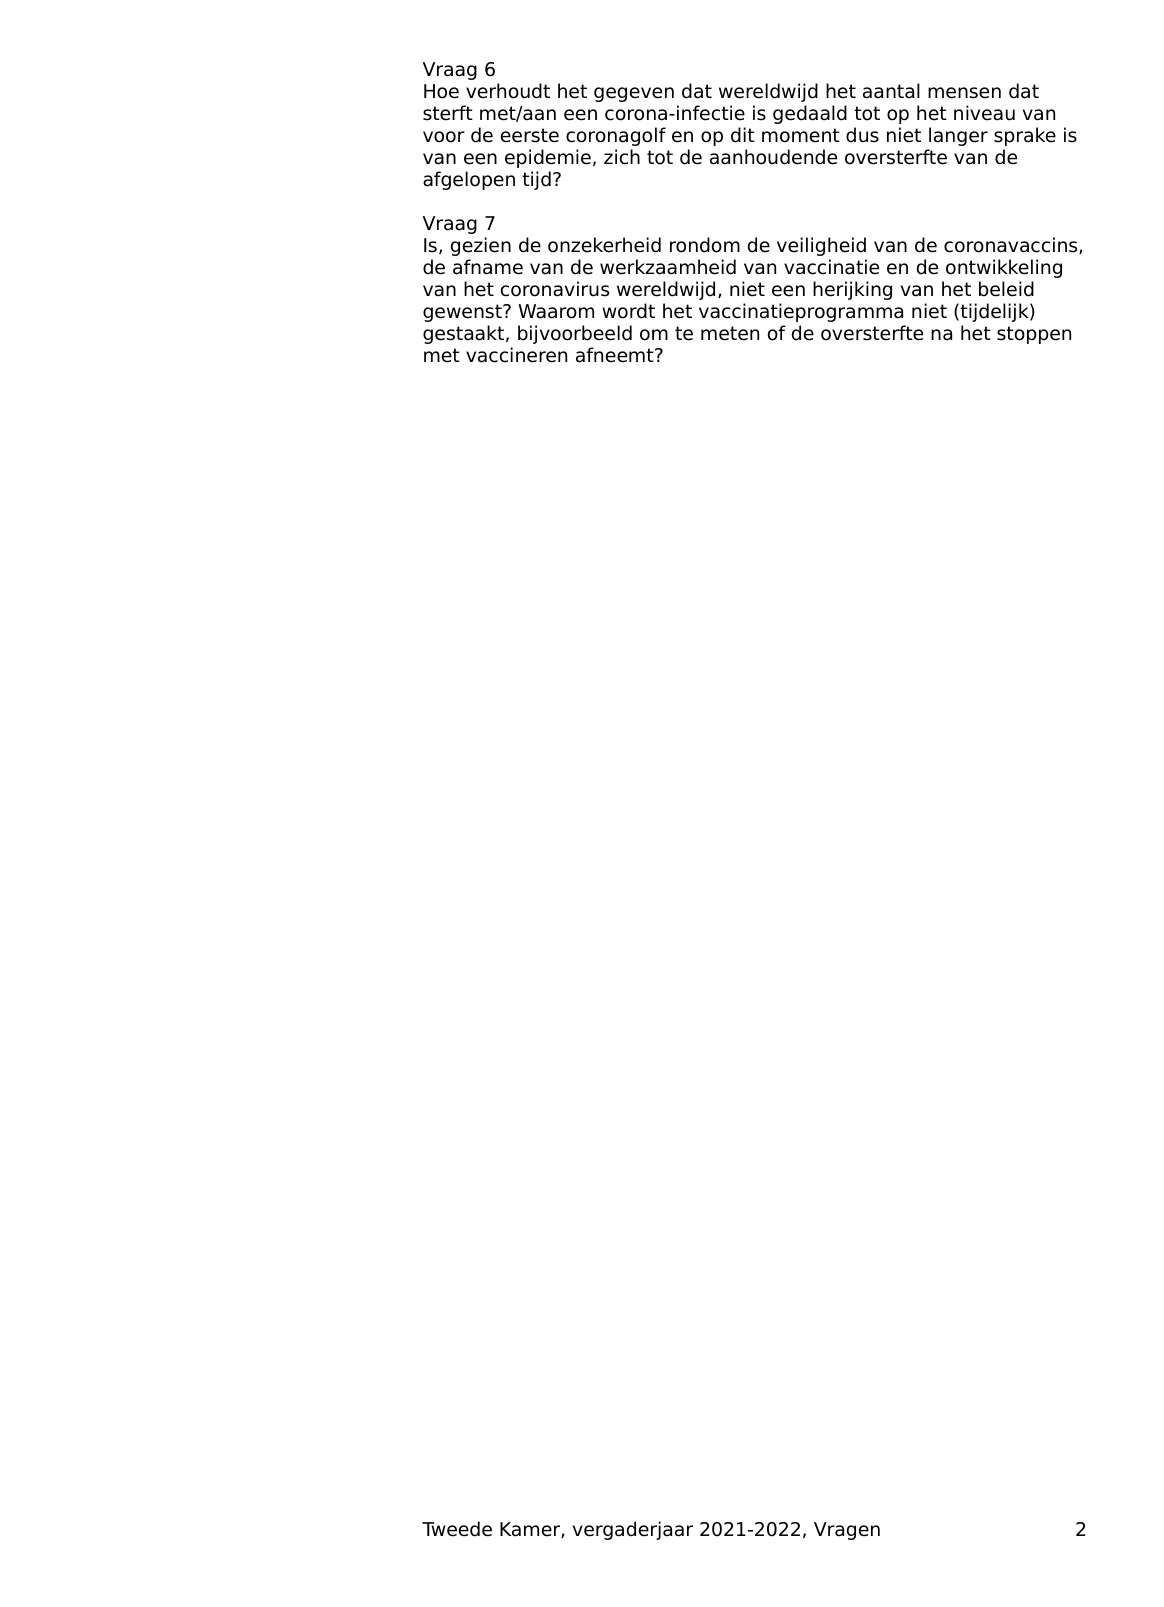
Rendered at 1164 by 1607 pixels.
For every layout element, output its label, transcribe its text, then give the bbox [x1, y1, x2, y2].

text Hoe verhoudt het gegeven dat wereldwijd het aantal mensen dat sterft met/aan een corona-infectie is gedaald tot op het niveau van voor de eerste coronagolf en op dit moment dus niet langer sprake is van een epidemie, zich tot de aanhoudende oversterfte van de afgelopen tijd? [422, 81, 1087, 191]
text Is, gezien de onzekerheid rondom de veiligheid van de coronavaccins, de afname van de werkzaamheid van vaccinatie en de ontwikkeling van het coronavirus wereldwijd, niet een herijking van het beleid gewenst? Waarom wordt het vaccinatieprogramma niet (tijdelijk) gestaakt, bijvoorbeeld om te meten of de oversterfte na het stoppen met vaccineren afneemt? [422, 235, 1087, 367]
text Vraag 6 [422, 59, 1087, 81]
text Vraag 7 [422, 213, 1087, 235]
